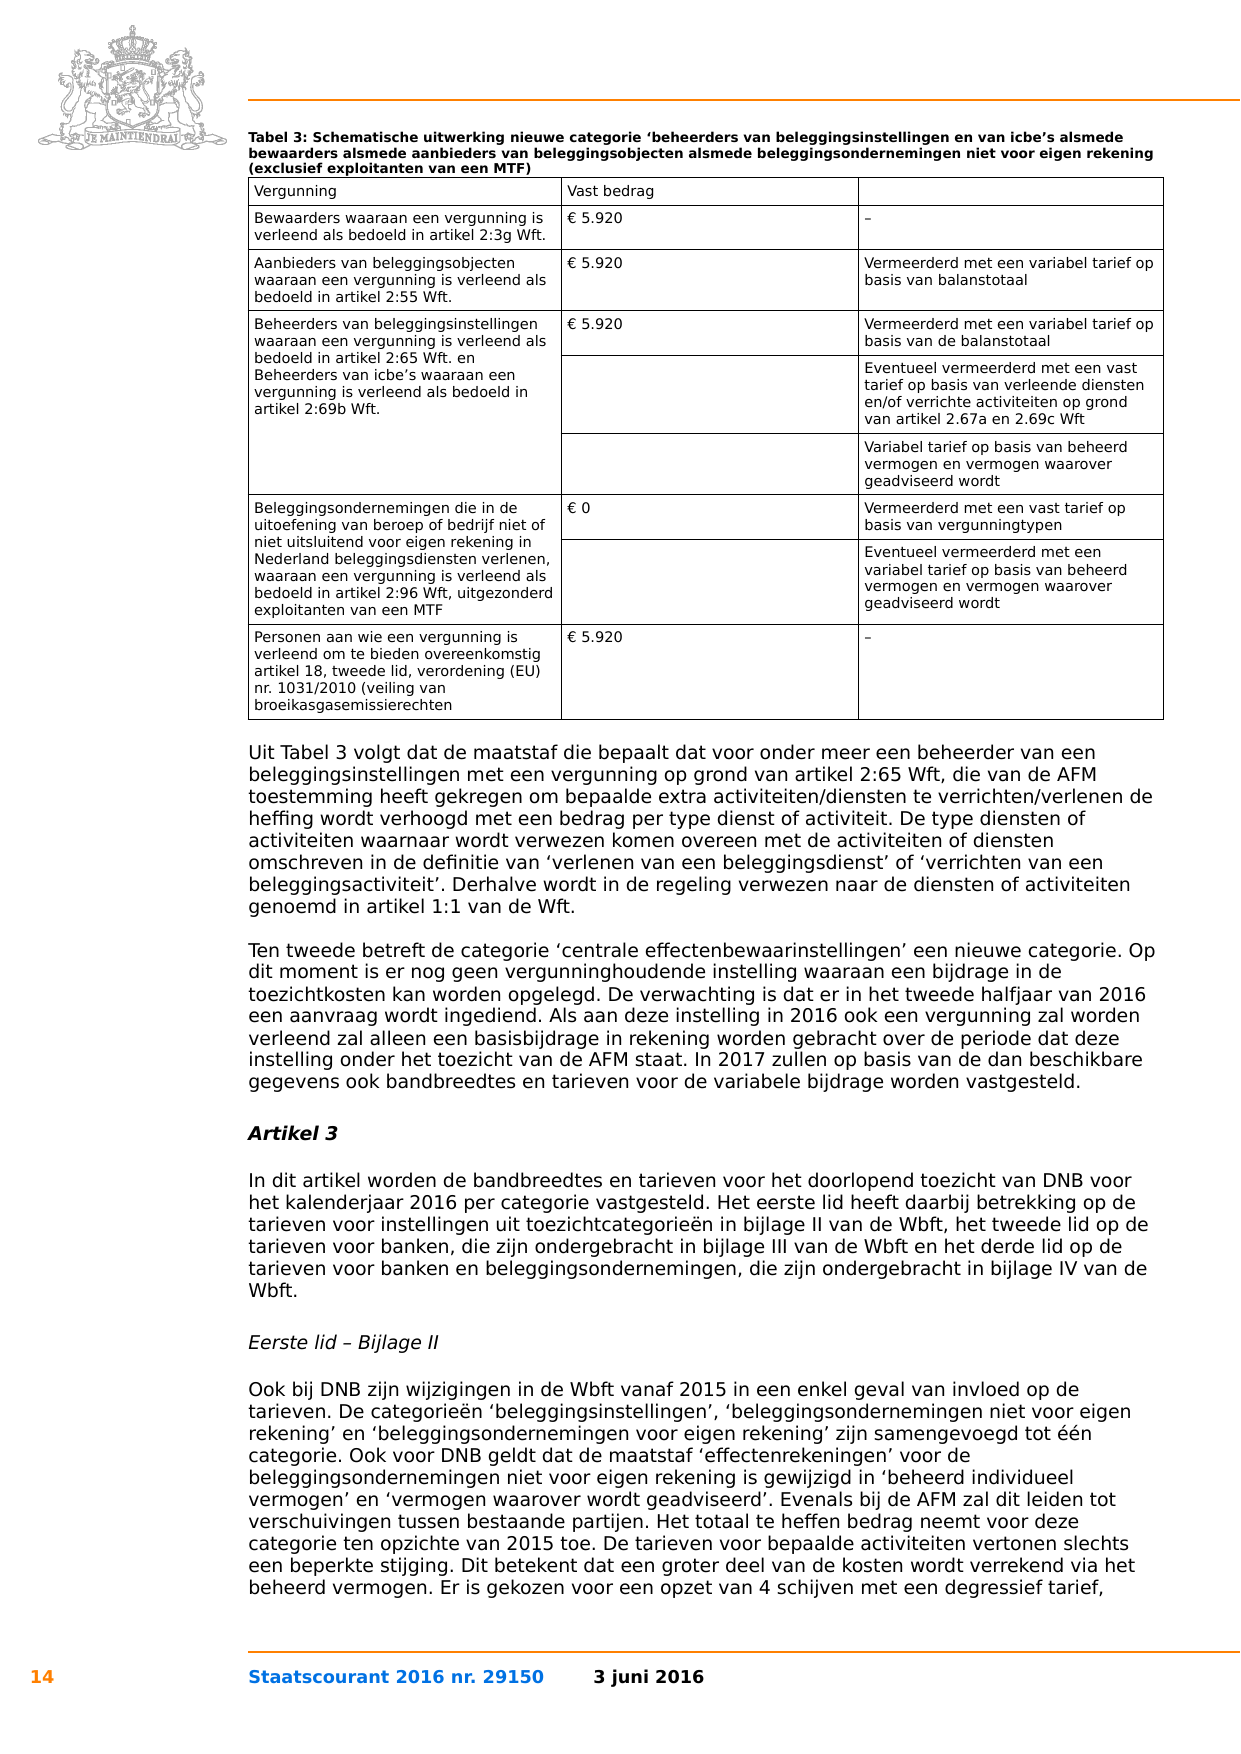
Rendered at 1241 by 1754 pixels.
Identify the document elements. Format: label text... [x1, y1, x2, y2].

table_cell Eventueel vermeerderd met een vast tarief op basis van verleende diensten en/of verrichte activiteiten op grond van artikel 2.67a en 2.69c Wft [859, 356, 1163, 433]
subtitle Eerste lid – Bijlage II [248, 1332, 1163, 1354]
table_cell Vergunning [249, 178, 561, 204]
table_cell Personen aan wie een vergunning is verleend om te bieden overeenkomstig artikel 18, tweede lid, verordening (EU) nr. 1031/2010 (veiling van broeikasgasemissierechten [249, 625, 561, 719]
table_cell – [859, 625, 1163, 719]
table_cell Eventueel vermeerderd met een variabel tarief op basis van beheerd vermogen en vermogen waarover geadviseerd wordt [859, 540, 1163, 623]
subtitle Artikel 3 [248, 1123, 1163, 1145]
table_cell Vermeerderd met een variabel tarief op basis van balanstotaal [859, 250, 1163, 310]
picture [38, 25, 227, 150]
table_cell Variabel tarief op basis van beheerd vermogen en vermogen waarover geadviseerd wordt [859, 434, 1163, 494]
table_cell Vermeerderd met een vast tarief op basis van vergunningtypen [859, 495, 1163, 539]
table_cell Beheerders van beleggingsinstellingen waaraan een vergunning is verleend als bedoeld in artikel 2:65 Wft. en Beheerders van icbe’s waaraan een vergunning is verleend als bedoeld in artikel 2:69b Wft. [249, 311, 561, 494]
table_header Tabel 3: Schematische uitwerking nieuwe categorie ‘beheerders van beleggingsinstellingen en van icbe’s alsmede bewaarders alsmede aanbieders van beleggingsobjecten alsmede beleggingsondernemingen niet voor eigen rekening (exclusief exploitanten van een MTF) [248, 130, 1163, 177]
text Ten tweede betreft de categorie ‘centrale effectenbewaarinstellingen’ een nieuwe categorie. Op dit moment is er nog geen vergunninghoudende instelling waaraan een bijdrage in de toezichtkosten kan worden opgelegd. De verwachting is dat er in het tweede halfjaar van 2016 een aanvraag wordt ingediend. Als aan deze instelling in 2016 ook een vergunning zal worden verleend zal alleen een basisbijdrage in rekening worden gebracht over de periode dat deze instelling onder het toezicht van de AFM staat. In 2017 zullen op basis van de dan beschikbare gegevens ook bandbreedtes en tarieven voor de variabele bijdrage worden vastgesteld. [248, 939, 1163, 1093]
table_cell [562, 356, 858, 433]
text Uit Tabel 3 volgt dat de maatstaf die bepaalt dat voor onder meer een beheerder van een beleggingsinstellingen met een vergunning op grond van artikel 2:65 Wft, die van de AFM toestemming heeft gekregen om bepaalde extra activiteiten/diensten te verrichten/verlenen de heffing wordt verhoogd met een bedrag per type dienst of activiteit. De type diensten of activiteiten waarnaar wordt verwezen komen overeen met de activiteiten of diensten omschreven in de definitie van ‘verlenen van een beleggingsdienst’ of ‘verrichten van een beleggingsactiviteit’. Derhalve wordt in de regeling verwezen naar de diensten of activiteiten genoemd in artikel 1:1 van de Wft. [248, 742, 1163, 918]
table_cell € 0 [562, 495, 858, 539]
text In dit artikel worden de bandbreedtes en tarieven voor het doorlopend toezicht van DNB voor het kalenderjaar 2016 per categorie vastgesteld. Het eerste lid heeft daarbij betrekking op de tarieven voor instellingen uit toezichtcategorieën in bijlage II van de Wbft, het tweede lid op de tarieven voor banken, die zijn ondergebracht in bijlage III van de Wbft en het derde lid op de tarieven voor banken en beleggingsondernemingen, die zijn ondergebracht in bijlage IV van de Wbft. [248, 1170, 1163, 1302]
text Ook bij DNB zijn wijzigingen in de Wbft vanaf 2015 in een enkel geval van invloed op de tarieven. De categorieën ‘beleggingsinstellingen’, ‘beleggingsondernemingen niet voor eigen rekening’ en ‘beleggingsondernemingen voor eigen rekening’ zijn samengevoegd tot één categorie. Ook voor DNB geldt dat de maatstaf ‘effectenrekeningen’ voor de beleggingsondernemingen niet voor eigen rekening is gewijzigd in ‘beheerd individueel vermogen’ en ‘vermogen waarover wordt geadviseerd’. Evenals bij de AFM zal dit leiden tot verschuivingen tussen bestaande partijen. Het totaal te heffen bedrag neemt voor deze categorie ten opzichte van 2015 toe. De tarieven voor bepaalde activiteiten vertonen slechts een beperkte stijging. Dit betekent dat een groter deel van de kosten wordt verrekend via het beheerd vermogen. Er is gekozen voor een opzet van 4 schijven met een degressief tarief, [248, 1379, 1163, 1599]
table_cell [562, 540, 858, 623]
table_cell Vast bedrag [562, 178, 858, 204]
table_cell Beleggingsondernemingen die in de uitoefening van beroep of bedrijf niet of niet uitsluitend voor eigen rekening in Nederland beleggingsdiensten verlenen, waaraan een vergunning is verleend als bedoeld in artikel 2:96 Wft, uitgezonderd exploitanten van een MTF [249, 495, 561, 623]
table_cell [562, 434, 858, 494]
table_cell Vermeerderd met een variabel tarief op basis van de balanstotaal [859, 311, 1163, 354]
table_cell Bewaarders waaraan een vergunning is verleend als bedoeld in artikel 2:3g Wft. [249, 206, 561, 249]
table_cell € 5.920 [562, 311, 858, 354]
table_cell – [859, 206, 1163, 249]
table_cell [859, 178, 1163, 204]
table_cell € 5.920 [562, 625, 858, 719]
table_cell Aanbieders van beleggingsobjecten waaraan een vergunning is verleend als bedoeld in artikel 2:55 Wft. [249, 250, 561, 310]
table_cell € 5.920 [562, 250, 858, 310]
table_cell € 5.920 [562, 206, 858, 249]
